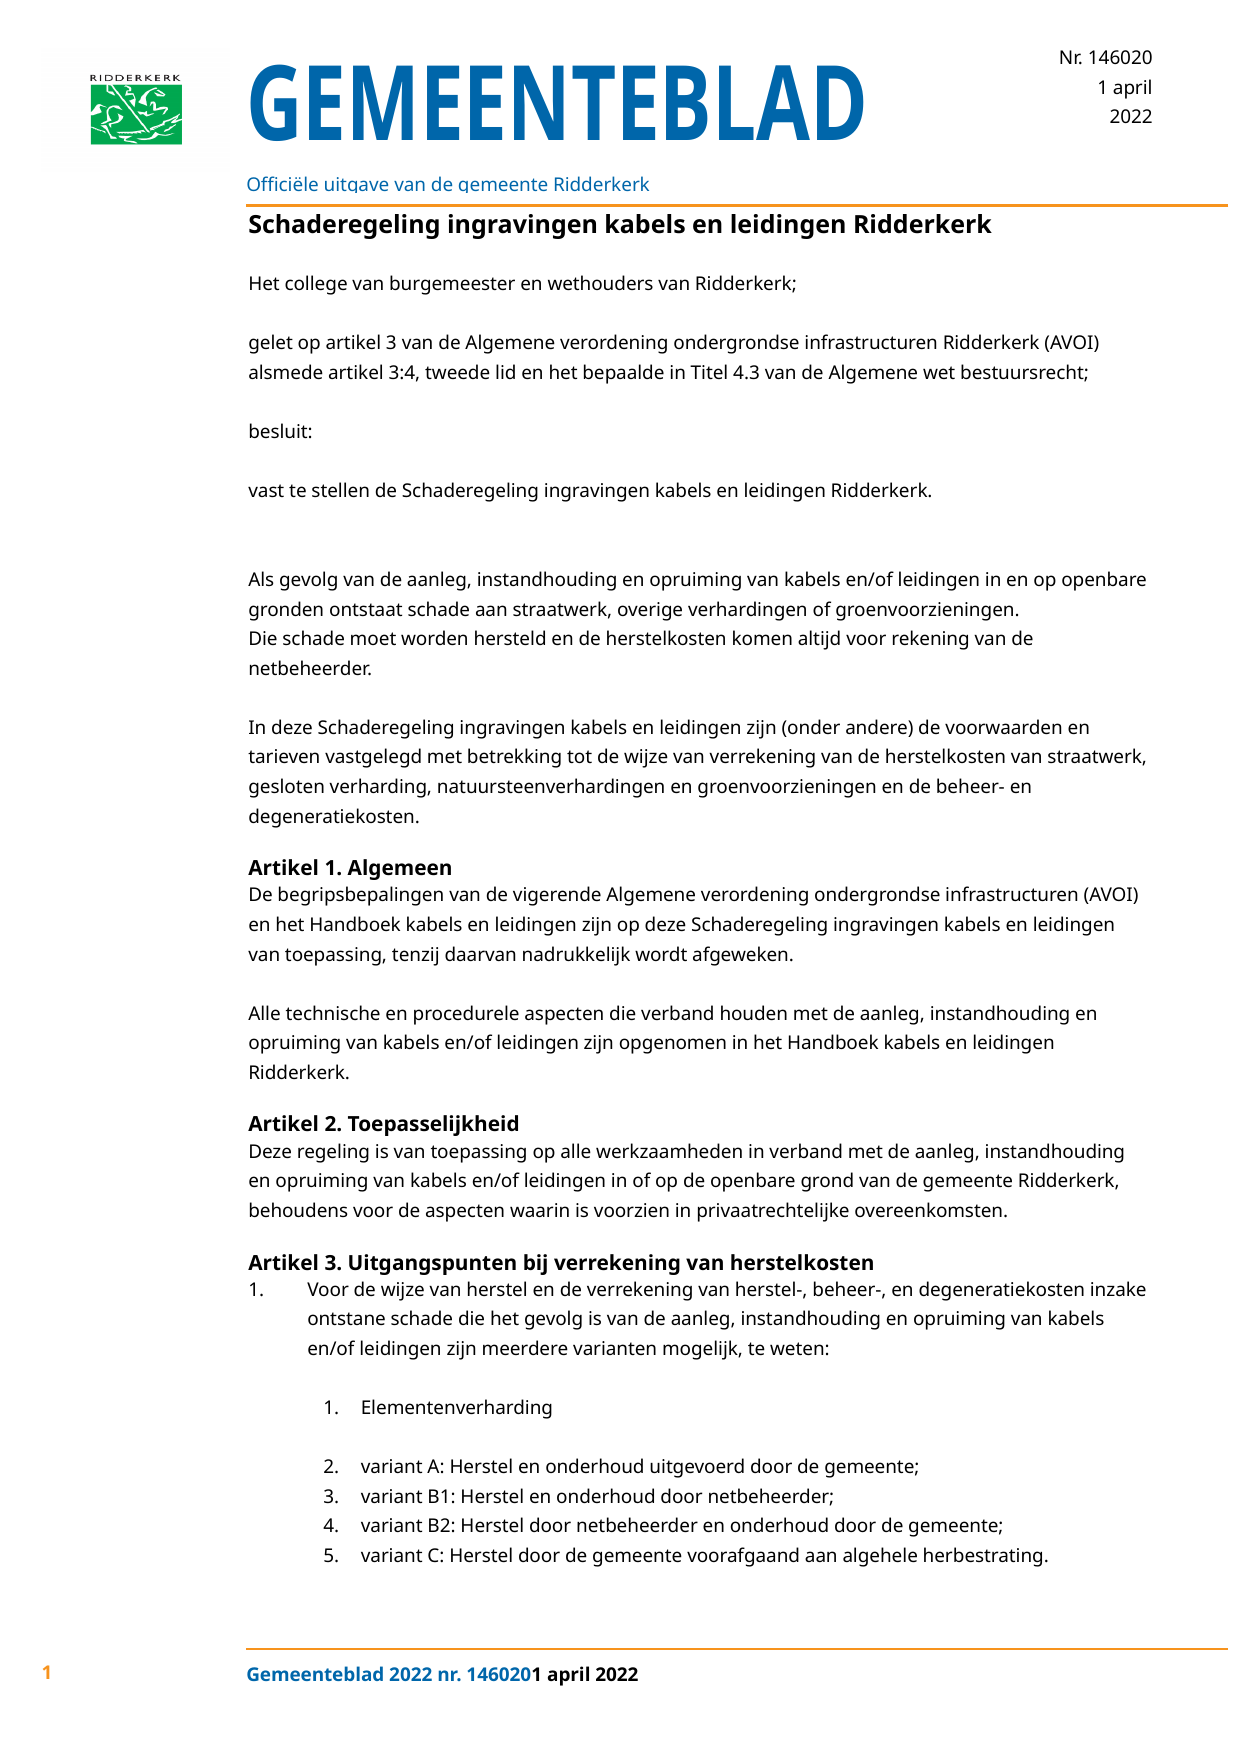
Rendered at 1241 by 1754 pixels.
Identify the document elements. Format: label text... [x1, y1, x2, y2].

list variant C: Herstel door de gemeente voorafgaand aan algehele herbestrating. [323, 1542, 1152, 1568]
text Die schade moet worden hersteld en de herstelkosten komen altijd voor rekening van de netbeheerder. [248, 625, 1152, 681]
list variant B1: Herstel en onderhoud door netbeheerder; [323, 1483, 1152, 1509]
text Artikel 3. Uitgangspunten bij verrekening van herstelkosten [248, 1248, 1152, 1276]
text Deze regeling is van toepassing op alle werkzaamheden in verband met de aanleg, instandhouding en opruiming van kabels en/of leidingen in of op de openbare grond van de gemeente Ridderkerk, behoudens voor de aspecten waarin is voorzien in privaatrechtelijke overeenkomsten. [248, 1138, 1152, 1223]
list variant A: Herstel en onderhoud uitgevoerd door de gemeente; [323, 1453, 1152, 1479]
text Artikel 2. Toepasselijkheid [248, 1109, 1152, 1138]
text vast te stellen de Schaderegeling ingravingen kabels en leidingen Ridderkerk. [248, 477, 1152, 503]
text Schaderegeling ingravingen kabels en leidingen Ridderkerk [248, 207, 1152, 241]
text De begripsbepalingen van de vigerende Algemene verordening ondergrondse infrastructuren (AVOI) en het Handboek kabels en leidingen zijn op deze Schaderegeling ingravingen kabels en leidingen van toepassing, tenzij daarvan nadrukkelijk wordt afgeweken. [248, 882, 1152, 967]
picture [41, 47, 231, 172]
list variant B2: Herstel door netbeheerder en onderhoud door de gemeente; [323, 1513, 1152, 1538]
text besluit: [248, 418, 1152, 444]
text Als gevolg van de aanleg, instandhouding en opruiming van kabels en/of leidingen in en op openbare gronden ontstaat schade aan straatwerk, overige verhardingen of groenvoorzieningen. [248, 566, 1152, 621]
list Voor de wijze van herstel en de verrekening van herstel-, beheer-, en degeneratiekosten inzake ontstane schade die het gevolg is van de aanleg, instandhouding en opruiming van kabels en/of leidingen zijn meerdere varianten mogelijk, te weten: [248, 1276, 1152, 1361]
text gelet op artikel 3 van de Algemene verordening ondergrondse infrastructuren Ridderkerk (AVOI) alsmede artikel 3:4, tweede lid en het bepaalde in Titel 4.3 van de Algemene wet bestuursrecht; [248, 329, 1152, 385]
text Artikel 1. Algemeen [248, 853, 1152, 882]
text In deze Schaderegeling ingravingen kabels en leidingen zijn (onder andere) de voorwaarden en tarieven vastgelegd met betrekking tot de wijze van verrekening van de herstelkosten van straatwerk, gesloten verharding, natuursteenverhardingen en groenvoorzieningen en de beheer- en degeneratiekosten. [248, 714, 1152, 828]
text Alle technische en procedurele aspecten die verband houden met de aanleg, instandhouding en opruiming van kabels en/of leidingen zijn opgenomen in het Handboek kabels en leidingen Ridderkerk. [248, 1000, 1152, 1085]
list Elementenverharding [323, 1394, 1152, 1420]
text Het college van burgemeester en wethouders van Ridderkerk; [248, 270, 1152, 296]
